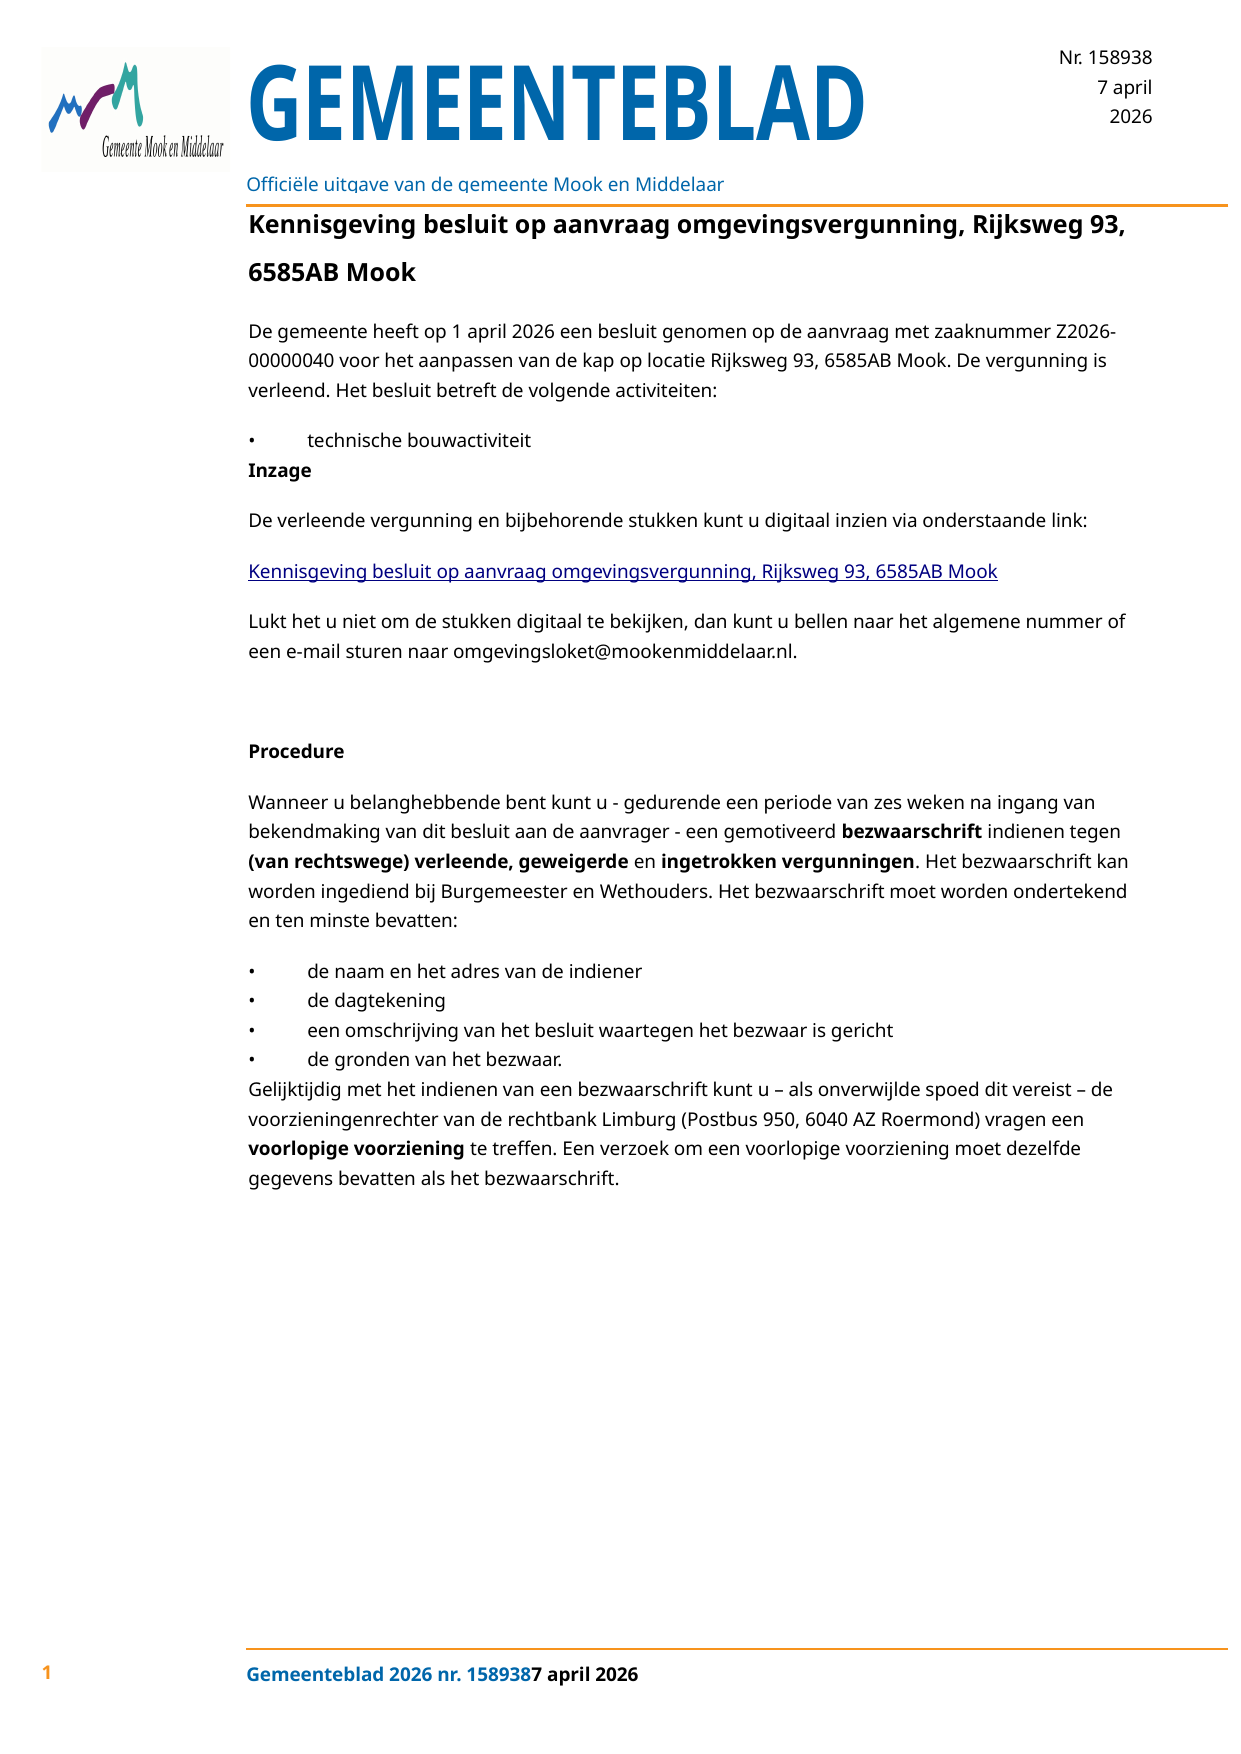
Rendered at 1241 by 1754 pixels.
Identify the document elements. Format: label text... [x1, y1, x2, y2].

list de gronden van het bezwaar. [248, 1047, 1152, 1072]
list de naam en het adres van de indiener [248, 958, 1152, 984]
text Inzage [248, 457, 1152, 483]
picture [41, 47, 231, 172]
text Lukt het u niet om de stukken digitaal te bekijken, dan kunt u bellen naar het algemene nummer of een e-mail sturen naar omgevingsloket@mookenmiddelaar.nl. [248, 608, 1152, 664]
text De verleende vergunning en bijbehorende stukken kunt u digitaal inzien via onderstaande link: [248, 507, 1152, 533]
text Procedure [248, 739, 1152, 764]
text Gelijktijdig met het indienen van een bezwaarschrift kunt u – als onverwijlde spoed dit vereist – de voorzieningenrechter van de rechtbank Limburg (Postbus 950, 6040 AZ Roermond) vragen een voorlopige voorziening te treffen. Een verzoek om een voorlopige voorziening moet dezelfde gegevens bevatten als het bezwaarschrift. [248, 1076, 1152, 1191]
text Wanneer u belanghebbende bent kunt u - gedurende een periode van zes weken na ingang van bekendmaking van dit besluit aan de aanvrager - een gemotiveerd bezwaarschrift indienen tegen (van rechtswege) verleende, geweigerde en ingetrokken vergunningen. Het bezwaarschrift kan worden ingediend bij Burgemeester en Wethouders. Het bezwaarschrift moet worden ondertekend en ten minste bevatten: [248, 789, 1152, 933]
text De gemeente heeft op 1 april 2026 een besluit genomen op de aanvraag met zaaknummer Z2026-00000040 voor het aanpassen van de kap op locatie Rijksweg 93, 6585AB Mook. De vergunning is verleend. Het besluit betreft de volgende activiteiten: [248, 318, 1152, 403]
text Kennisgeving besluit op aanvraag omgevingsvergunning, Rijksweg 93, 6585AB Mook [248, 558, 1152, 584]
list technische bouwactiviteit [248, 427, 1152, 453]
text Kennisgeving besluit op aanvraag omgevingsvergunning, Rijksweg 93, 6585AB Mook [248, 207, 1152, 288]
list de dagtekening [248, 987, 1152, 1013]
list een omschrijving van het besluit waartegen het bezwaar is gericht [248, 1017, 1152, 1043]
